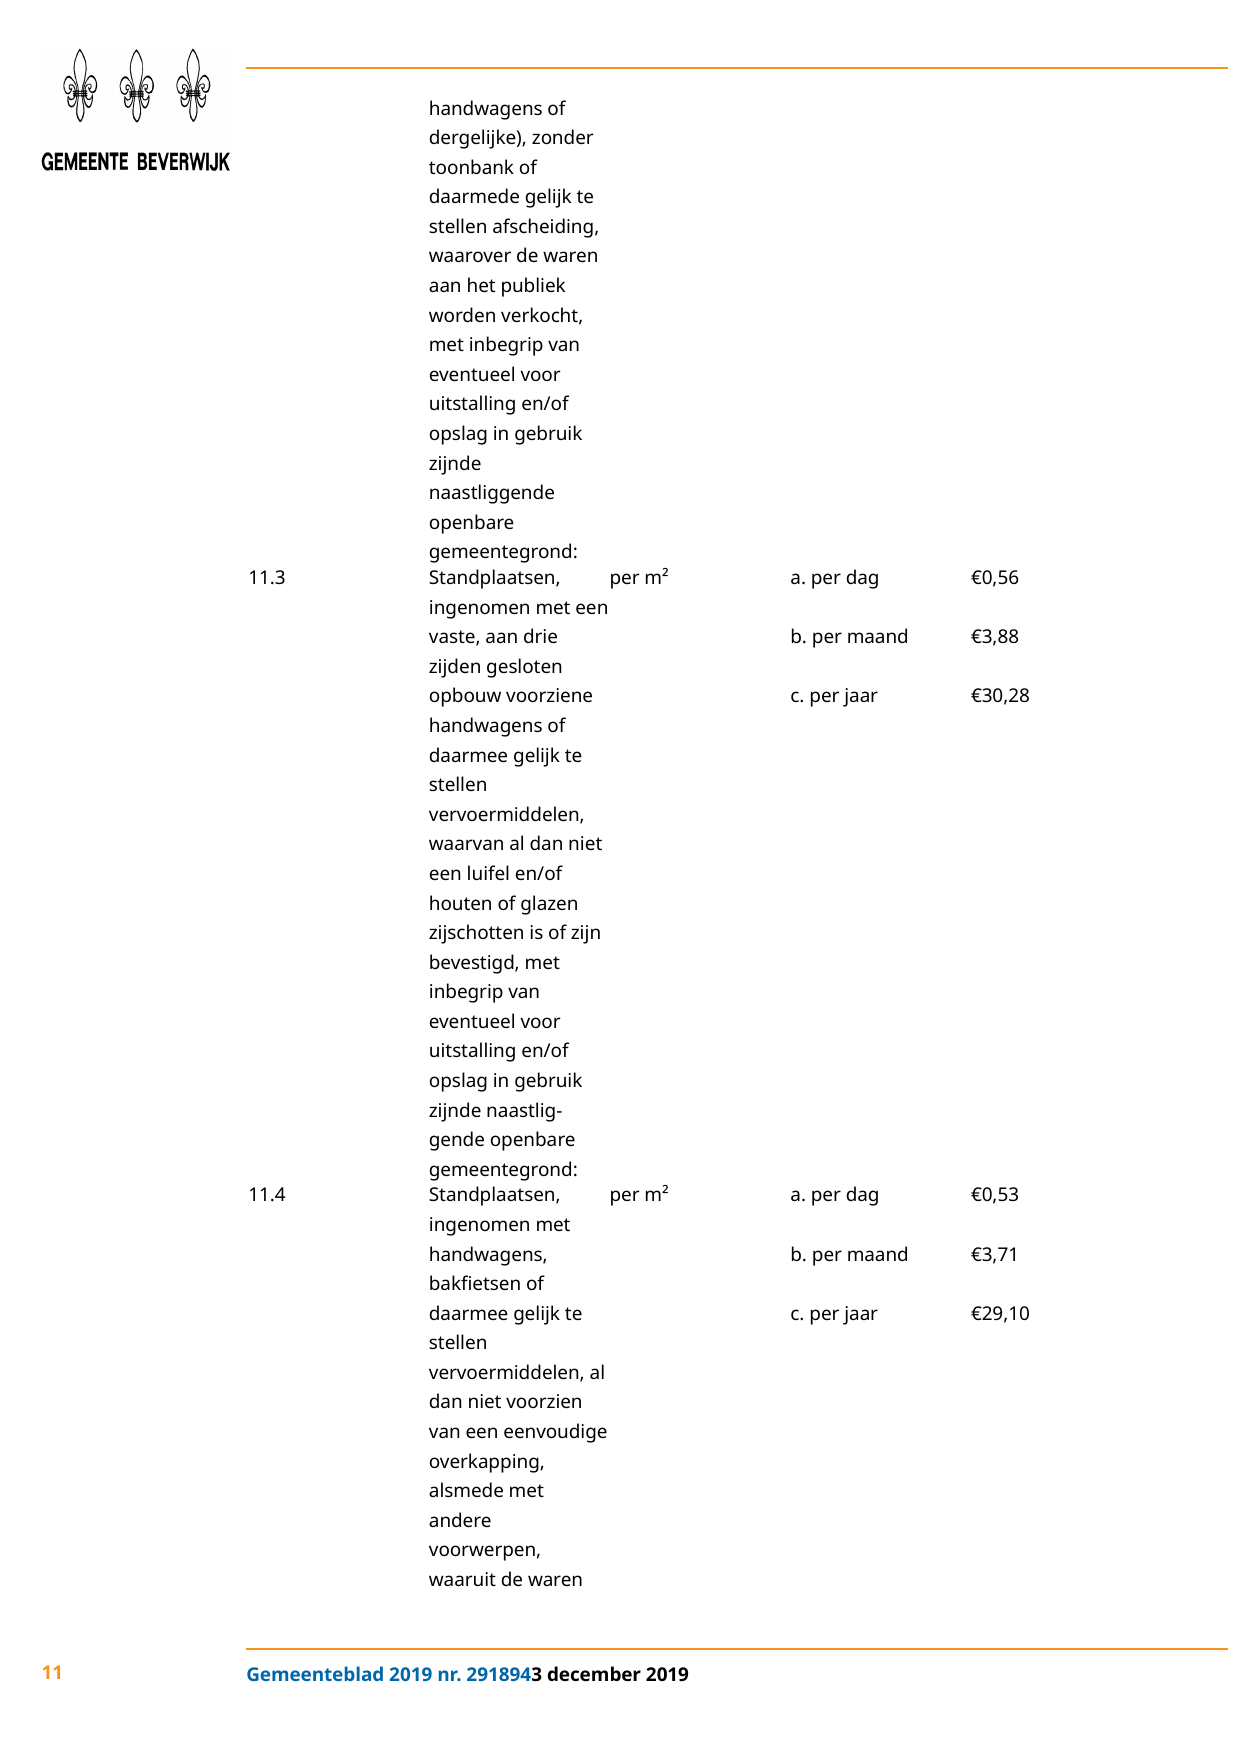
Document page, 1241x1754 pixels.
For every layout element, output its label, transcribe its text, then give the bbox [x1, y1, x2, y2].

table_cell €0,56 €3,88 €30,28 [971, 564, 1152, 1182]
table_cell a. per dag b. per maand c. per jaar [790, 564, 971, 1182]
table_cell Standplaatsen, ingenomen met handwagens, bakfietsen of daarmee gelijk te stellen vervoermiddelen, al dan niet voorzien van een eenvoudige overkapping, alsmede met andere voorwerpen, waaruit de waren [429, 1182, 609, 1592]
table_cell handwagens of dergelijke), zonder toonbank of daarmede gelijk te stellen afscheiding, waarover de waren aan het publiek worden verkocht, met inbegrip van eventueel voor uitstalling en/of opslag in gebruik zijnde naastliggende openbare gemeentegrond: [429, 95, 609, 564]
table_cell 11.4 [248, 1182, 429, 1592]
table_cell a. per dag b. per maand c. per jaar [790, 1182, 971, 1592]
table_cell [971, 95, 1152, 564]
table_cell 11.3 [248, 564, 429, 1182]
table_cell per m² [609, 1182, 790, 1592]
picture [41, 47, 231, 172]
table_cell [248, 95, 429, 564]
table_cell [609, 95, 790, 564]
table_cell €0,53 €3,71 €29,10 [971, 1182, 1152, 1592]
table_cell Standplaatsen, ingenomen met een vaste, aan drie zijden gesloten opbouw voorziene hand­wagens of daar­mee gelijk te stellen vervoermiddelen, waarvan al dan niet een luifel en/of houten of glazen zijschotten is of zijn bevestigd, met inbegrip van eventueel voor uitstalling en/of opslag in gebruik zijnde naastlig­gende open­ba­re gemeentegrond: [429, 564, 609, 1182]
table_cell [790, 95, 971, 564]
table_cell per m² [609, 564, 790, 1182]
